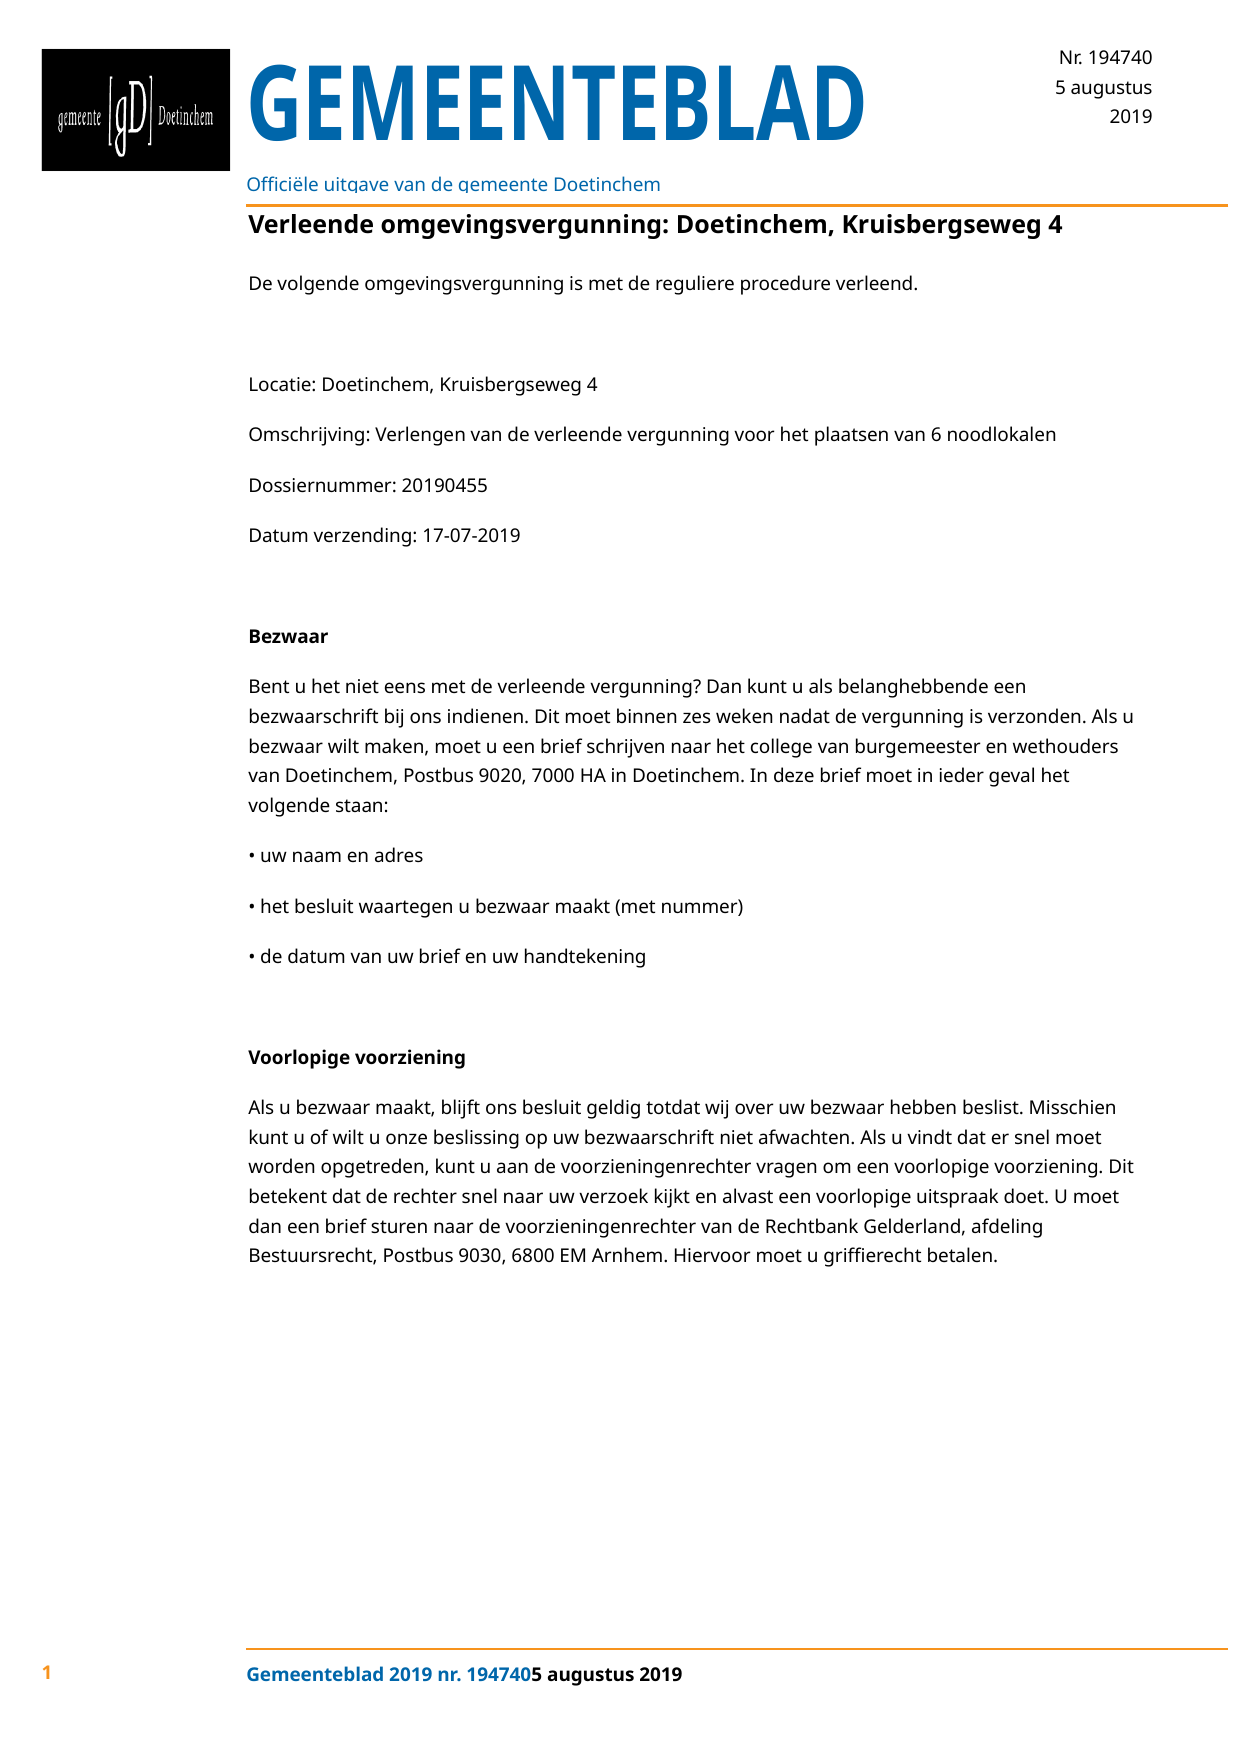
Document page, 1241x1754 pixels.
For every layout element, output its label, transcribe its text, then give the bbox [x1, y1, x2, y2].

text De volgende omgevingsvergunning is met de reguliere procedure verleend. [248, 270, 1152, 296]
picture [41, 47, 231, 172]
text • de datum van uw brief en uw handtekening [248, 943, 1152, 969]
text • uw naam en adres [248, 842, 1152, 868]
text Bent u het niet eens met de verleende vergunning? Dan kunt u als belanghebbende een bezwaarschrift bij ons indienen. Dit moet binnen zes weken nadat de vergunning is verzonden. Als u bezwaar wilt maken, moet u een brief schrijven naar het college van burgemeester en wethouders van Doetinchem, Postbus 9020, 7000 HA in Doetinchem. In deze brief moet in ieder geval het volgende staan: [248, 674, 1152, 818]
text Als u bezwaar maakt, blijft ons besluit geldig totdat wij over uw bezwaar hebben beslist. Misschien kunt u of wilt u onze beslissing op uw bezwaarschrift niet afwachten. Als u vindt dat er snel moet worden opgetreden, kunt u aan de voorzieningenrechter vragen om een voorlopige voorziening. Dit betekent dat de rechter snel naar uw verzoek kijkt en alvast een voorlopige uitspraak doet. U moet dan een brief sturen naar de voorzieningenrechter van de Rechtbank Gelderland, afdeling Bestuursrecht, Postbus 9030, 6800 EM Arnhem. Hiervoor moet u griffierecht betalen. [248, 1094, 1152, 1268]
text Voorlopige voorziening [248, 1044, 1152, 1070]
text Datum verzending: 17-07-2019 [248, 522, 1152, 548]
text Omschrijving: Verlengen van de verleende vergunning voor het plaatsen van 6 noodlokalen [248, 422, 1152, 447]
text Dossiernummer: 20190455 [248, 472, 1152, 498]
text Locatie: Doetinchem, Kruisbergseweg 4 [248, 371, 1152, 397]
text Verleende omgevingsvergunning: Doetinchem, Kruisbergseweg 4 [248, 207, 1152, 241]
text Bezwaar [248, 623, 1152, 649]
text • het besluit waartegen u bezwaar maakt (met nummer) [248, 893, 1152, 918]
